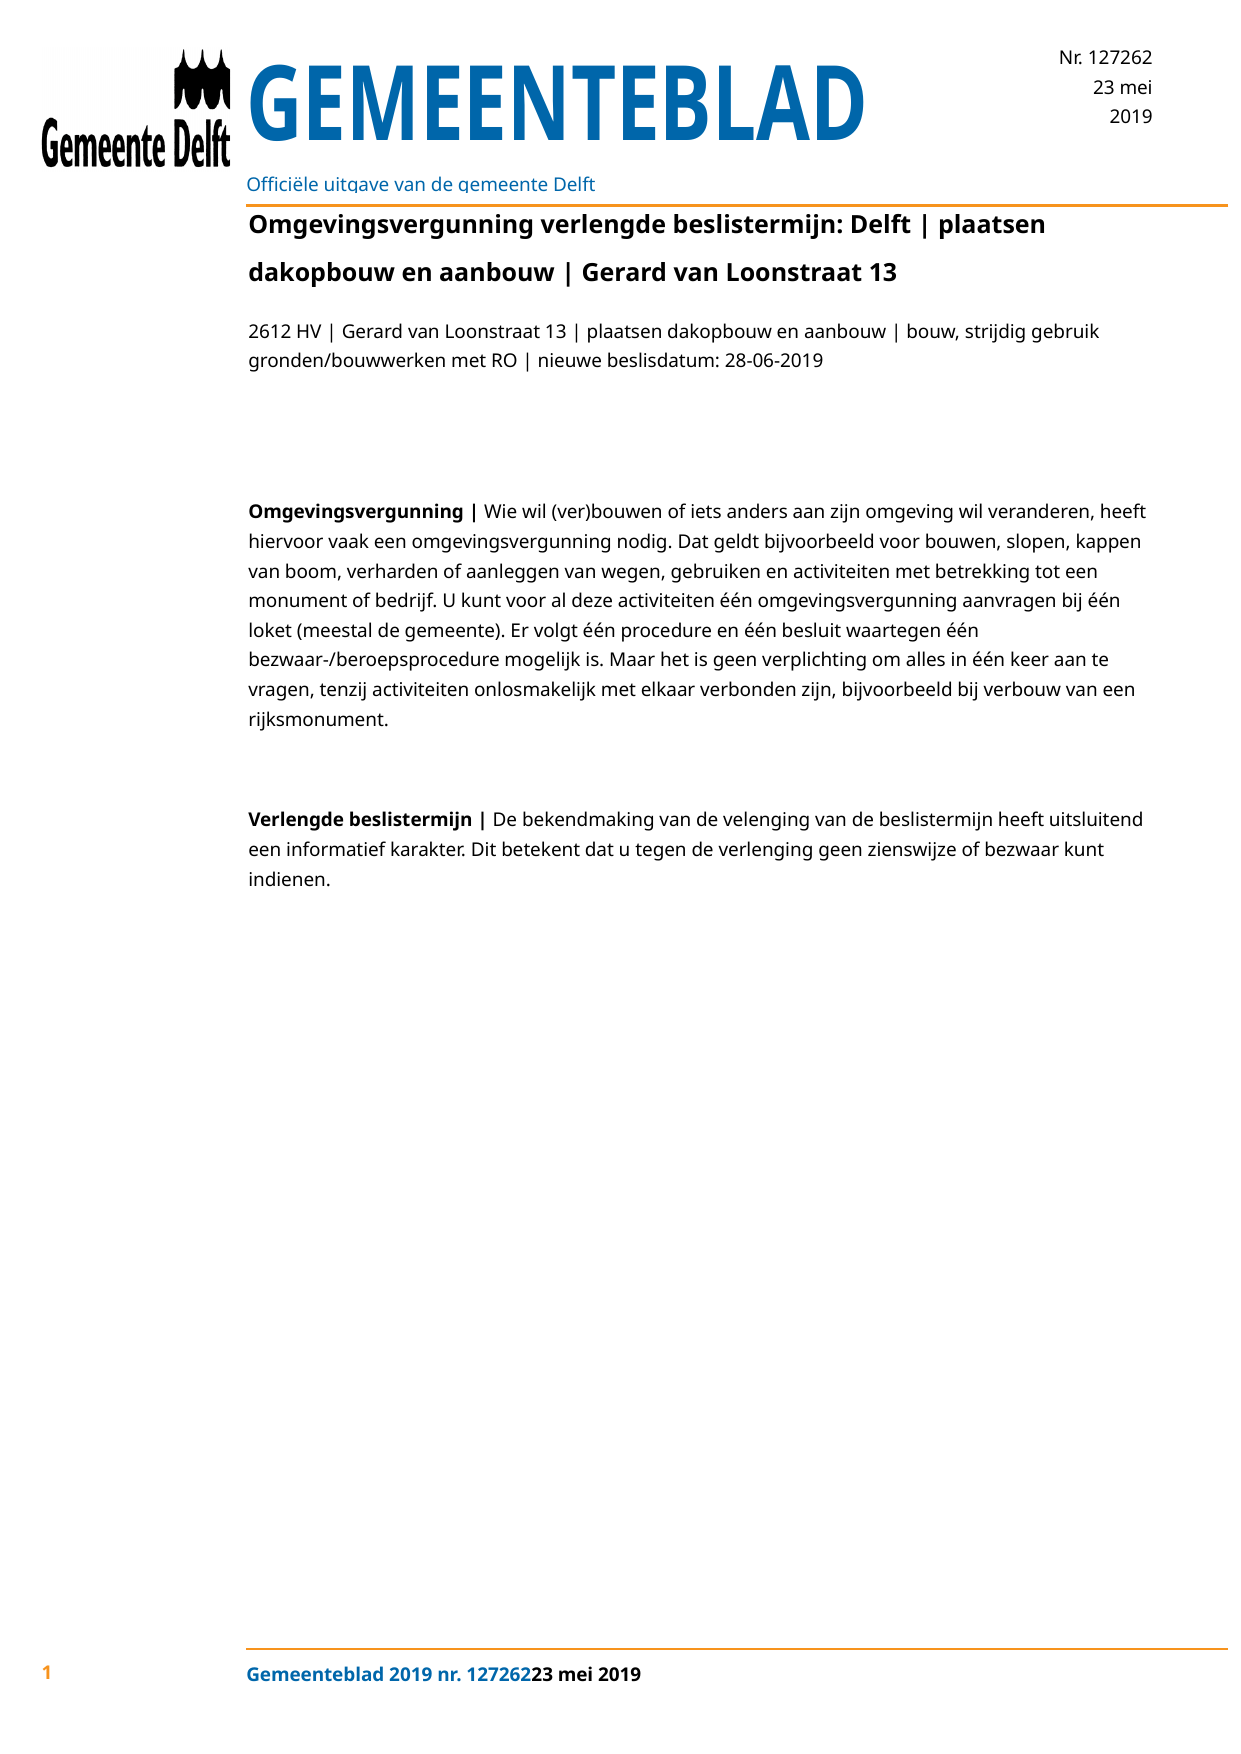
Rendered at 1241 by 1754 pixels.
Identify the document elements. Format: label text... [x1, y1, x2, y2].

text Verlengde beslistermijn | De bekendmaking van de velenging van de beslistermijn heeft uitsluitend een informatief karakter. Dit betekent dat u tegen de verlenging geen zienswijze of bezwaar kunt indienen. [248, 807, 1152, 892]
text Omgevingsvergunning | Wie wil (ver)bouwen of iets anders aan zijn omgeving wil veranderen, heeft hiervoor vaak een omgevingsvergunning nodig. Dat geldt bijvoorbeeld voor bouwen, slopen, kappen van boom, verharden of aanleggen van wegen, gebruiken en activiteiten met betrekking tot een monument of bedrijf. U kunt voor al deze activiteiten één omgevingsvergunning aanvragen bij één loket (meestal de gemeente). Er volgt één procedure en één besluit waartegen één bezwaar-/beroepsprocedure mogelijk is. Maar het is geen verplichting om alles in één keer aan te vragen, tenzij activiteiten onlosmakelijk met elkaar verbonden zijn, bijvoorbeeld bij verbouw van een rijksmonument. [248, 499, 1152, 732]
text 2612 HV | Gerard van Loonstraat 13 | plaatsen dakopbouw en aanbouw | bouw, strijdig gebruik gronden/bouwwerken met RO | nieuwe beslisdatum: 28-06-2019 [248, 318, 1152, 373]
text Omgevingsvergunning verlengde beslistermijn: Delft | plaatsen dakopbouw en aanbouw | Gerard van Loonstraat 13 [248, 207, 1152, 288]
picture [41, 47, 231, 172]
